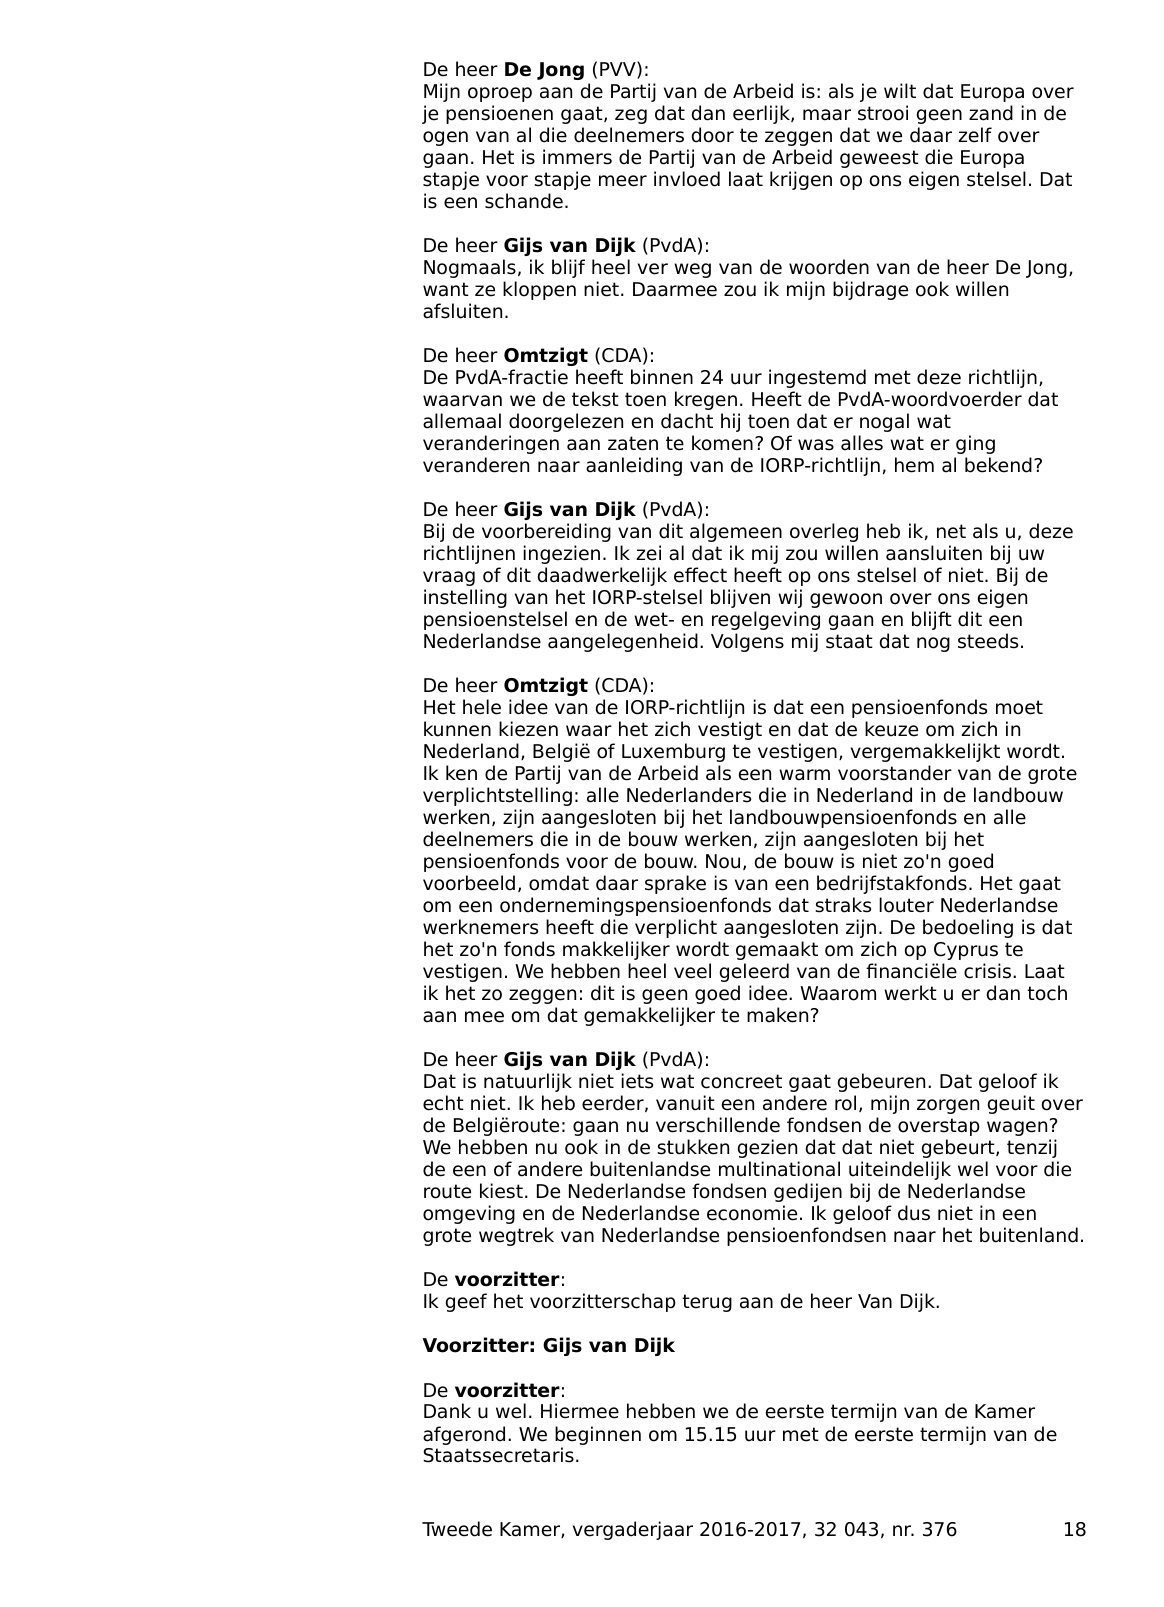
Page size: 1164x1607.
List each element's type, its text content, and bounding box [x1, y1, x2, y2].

text Ik geef het voorzitterschap terug aan de heer Van Dijk. [422, 1291, 1087, 1313]
text Het hele idee van de IORP-richtlijn is dat een pensioenfonds moet kunnen kiezen waar het zich vestigt en dat de keuze om zich in Nederland, België of Luxemburg te vestigen, vergemakkelijkt wordt. Ik ken de Partij van de Arbeid als een warm voorstander van de grote verplichtstelling: alle Nederlanders die in Nederland in de landbouw werken, zijn aangesloten bij het landbouwpensioenfonds en alle deelnemers die in de bouw werken, zijn aangesloten bij het pensioenfonds voor de bouw. Nou, de bouw is niet zo'n goed voorbeeld, omdat daar sprake is van een bedrijfstakfonds. Het gaat om een ondernemingspensioenfonds dat straks louter Nederlandse werknemers heeft die verplicht aangesloten zijn. De bedoeling is dat het zo'n fonds makkelijker wordt gemaakt om zich op Cyprus te vestigen. We hebben heel veel geleerd van de financiële crisis. Laat ik het zo zeggen: dit is geen goed idee. Waarom werkt u er dan toch aan mee om dat gemakkelijker te maken? [422, 697, 1087, 1027]
text De heer Gijs van Dijk (PvdA): [422, 235, 1087, 257]
text Bij de voorbereiding van dit algemeen overleg heb ik, net als u, deze richtlijnen ingezien. Ik zei al dat ik mij zou willen aansluiten bij uw vraag of dit daadwerkelijk effect heeft op ons stelsel of niet. Bij de instelling van het IORP-stelsel blijven wij gewoon over ons eigen pensioenstelsel en de wet- en regelgeving gaan en blijft dit een Nederlandse aangelegenheid. Volgens mij staat dat nog steeds. [422, 521, 1087, 653]
text De heer De Jong (PVV): [422, 59, 1087, 81]
subtitle Voorzitter: Gijs van Dijk [422, 1335, 1087, 1357]
text De PvdA-fractie heeft binnen 24 uur ingestemd met deze richtlijn, waarvan we de tekst toen kregen. Heeft de PvdA-woordvoerder dat allemaal doorgelezen en dacht hij toen dat er nogal wat veranderingen aan zaten te komen? Of was alles wat er ging veranderen naar aanleiding van de IORP-richtlijn, hem al bekend? [422, 367, 1087, 477]
text De heer Omtzigt (CDA): [422, 345, 1087, 367]
text De heer Gijs van Dijk (PvdA): [422, 1049, 1087, 1071]
text De heer Omtzigt (CDA): [422, 675, 1087, 697]
text Nogmaals, ik blijf heel ver weg van de woorden van de heer De Jong, want ze kloppen niet. Daarmee zou ik mijn bijdrage ook willen afsluiten. [422, 257, 1087, 323]
text Dat is natuurlijk niet iets wat concreet gaat gebeuren. Dat geloof ik echt niet. Ik heb eerder, vanuit een andere rol, mijn zorgen geuit over de Belgiëroute: gaan nu verschillende fondsen de overstap wagen? We hebben nu ook in de stukken gezien dat dat niet gebeurt, tenzij de een of andere buitenlandse multinational uiteindelijk wel voor die route kiest. De Nederlandse fondsen gedijen bij de Nederlandse omgeving en de Nederlandse economie. Ik geloof dus niet in een grote wegtrek van Nederlandse pensioenfondsen naar het buitenland. [422, 1071, 1087, 1247]
text De heer Gijs van Dijk (PvdA): [422, 499, 1087, 521]
text Dank u wel. Hiermee hebben we de eerste termijn van de Kamer afgerond. We beginnen om 15.15 uur met de eerste termijn van de Staatssecretaris. [422, 1401, 1087, 1467]
text Mijn oproep aan de Partij van de Arbeid is: als je wilt dat Europa over je pensioenen gaat, zeg dat dan eerlijk, maar strooi geen zand in de ogen van al die deelnemers door te zeggen dat we daar zelf over gaan. Het is immers de Partij van de Arbeid geweest die Europa stapje voor stapje meer invloed laat krijgen op ons eigen stelsel. Dat is een schande. [422, 81, 1087, 213]
text De voorzitter: [422, 1379, 1087, 1401]
text De voorzitter: [422, 1269, 1087, 1291]
